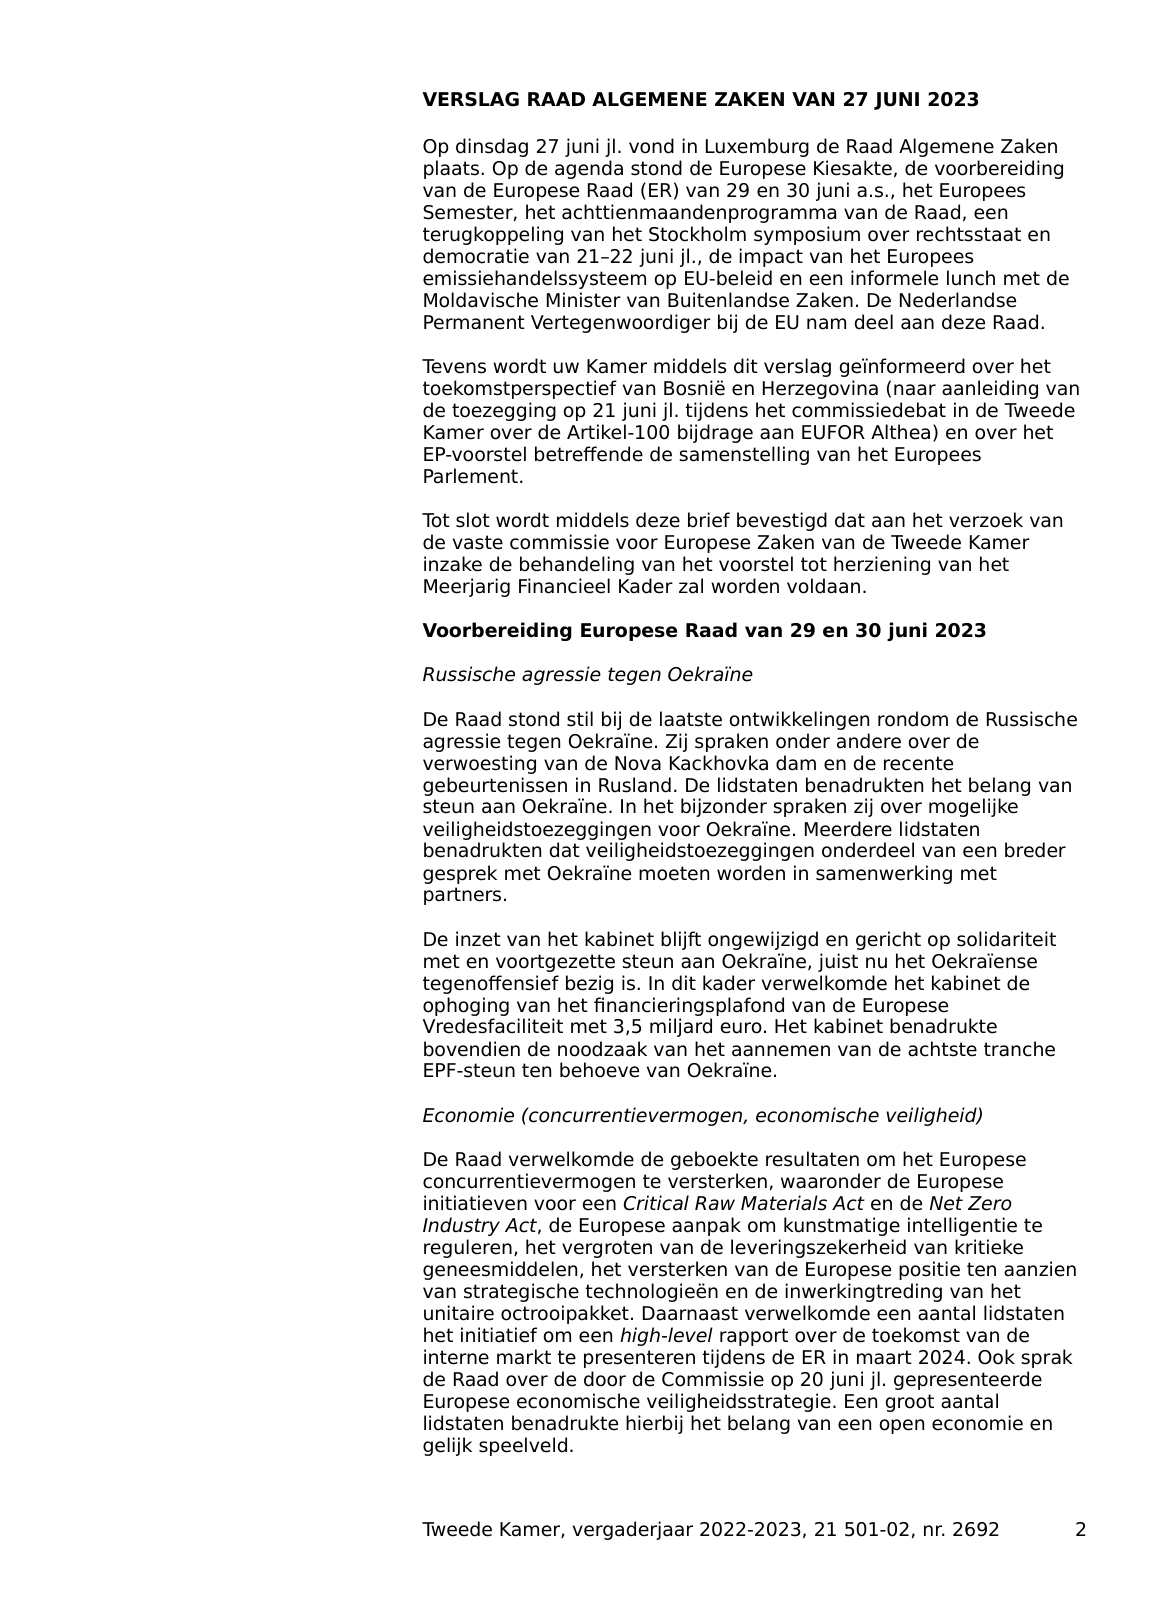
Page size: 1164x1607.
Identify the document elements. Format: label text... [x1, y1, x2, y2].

text Op dinsdag 27 juni jl. vond in Luxemburg de Raad Algemene Zaken plaats. Op de agenda stond de Europese Kiesakte, de voorbereiding van de Europese Raad (ER) van 29 en 30 juni a.s., het Europees Semester, het achttienmaandenprogramma van de Raad, een terugkoppeling van het Stockholm symposium over rechtsstaat en democratie van 21–22 juni jl., de impact van het Europees emissiehandelssysteem op EU-beleid en een informele lunch met de Moldavische Minister van Buitenlandse Zaken. De Nederlandse Permanent Vertegenwoordiger bij de EU nam deel aan deze Raad. [422, 136, 1087, 334]
text Tot slot wordt middels deze brief bevestigd dat aan het verzoek van de vaste commissie voor Europese Zaken van de Tweede Kamer inzake de behandeling van het voorstel tot herziening van het Meerjarig Financieel Kader zal worden voldaan. [422, 510, 1087, 598]
subtitle VERSLAG RAAD ALGEMENE ZAKEN VAN 27 JUNI 2023 [422, 89, 1087, 111]
text De Raad stond stil bij de laatste ontwikkelingen rondom de Russische agressie tegen Oekraïne. Zij spraken onder andere over de verwoesting van de Nova Kackhovka dam en de recente gebeurtenissen in Rusland. De lidstaten benadrukten het belang van steun aan Oekraïne. In het bijzonder spraken zij over mogelijke veiligheidstoezeggingen voor Oekraïne. Meerdere lidstaten benadrukten dat veiligheidstoezeggingen onderdeel van een breder gesprek met Oekraïne moeten worden in samenwerking met partners. [422, 708, 1087, 906]
subtitle Economie (concurrentievermogen, economische veiligheid) [422, 1104, 1087, 1127]
subtitle Russische agressie tegen Oekraïne [422, 664, 1087, 686]
text De inzet van het kabinet blijft ongewijzigd en gericht op solidariteit met en voortgezette steun aan Oekraïne, juist nu het Oekraïense tegenoffensief bezig is. In dit kader verwelkomde het kabinet de ophoging van het financieringsplafond van de Europese Vredesfaciliteit met 3,5 miljard euro. Het kabinet benadrukte bovendien de noodzaak van het aannemen van de achtste tranche EPF-steun ten behoeve van Oekraïne. [422, 928, 1087, 1082]
subtitle Voorbereiding Europese Raad van 29 en 30 juni 2023 [422, 620, 1087, 642]
text Tevens wordt uw Kamer middels dit verslag geïnformeerd over het toekomstperspectief van Bosnië en Herzegovina (naar aanleiding van de toezegging op 21 juni jl. tijdens het commissiedebat in de Tweede Kamer over de Artikel-100 bijdrage aan EUFOR Althea) en over het EP-voorstel betreffende de samenstelling van het Europees Parlement. [422, 356, 1087, 488]
text De Raad verwelkomde de geboekte resultaten om het Europese concurrentievermogen te versterken, waaronder de Europese initiatieven voor een Critical Raw Materials Act en de Net Zero Industry Act, de Europese aanpak om kunstmatige intelligentie te reguleren, het vergroten van de leveringszekerheid van kritieke geneesmiddelen, het versterken van de Europese positie ten aanzien van strategische technologieën en de inwerkingtreding van het unitaire octrooipakket. Daarnaast verwelkomde een aantal lidstaten het initiatief om een high-level rapport over de toekomst van de interne markt te presenteren tijdens de ER in maart 2024. Ook sprak de Raad over de door de Commissie op 20 juni jl. gepresenteerde Europese economische veiligheidsstrategie. Een groot aantal lidstaten benadrukte hierbij het belang van een open economie en gelijk speelveld. [422, 1149, 1087, 1456]
